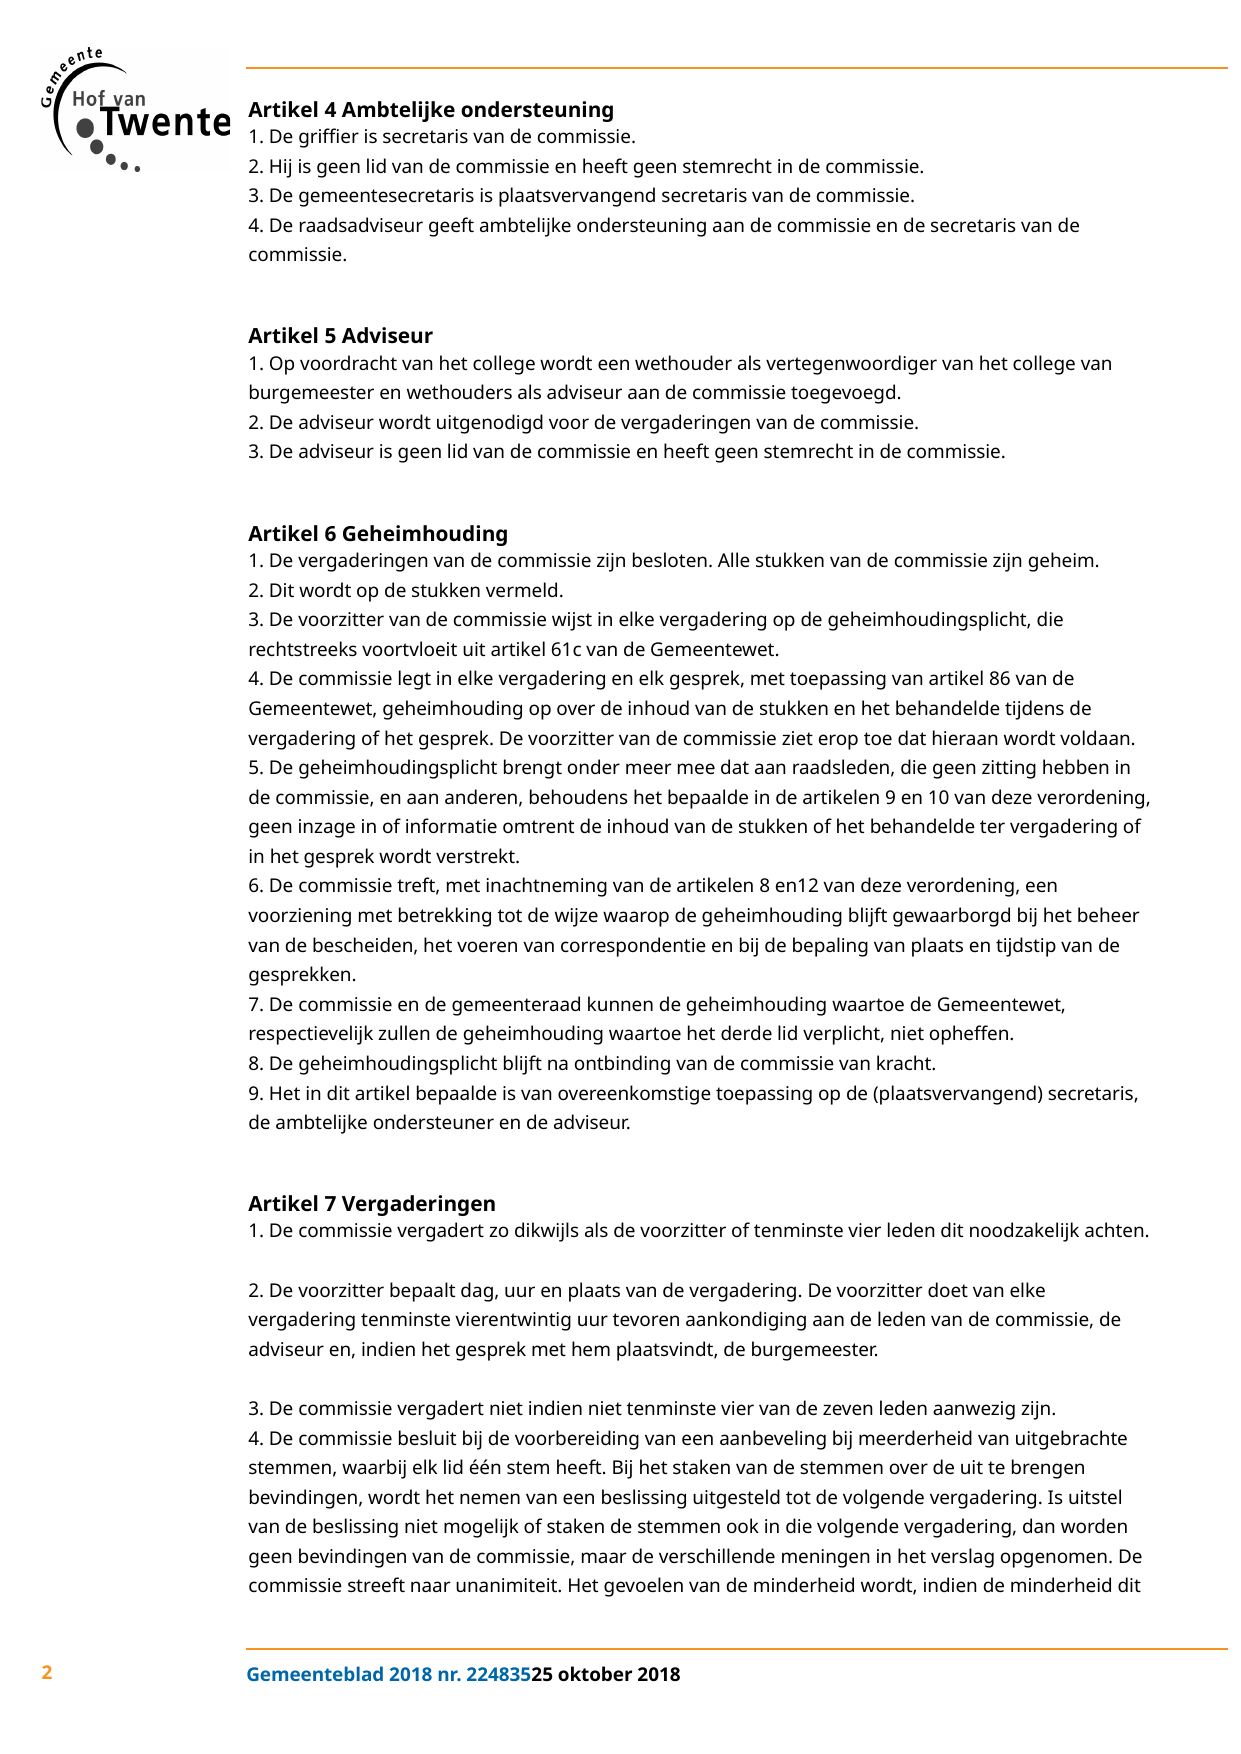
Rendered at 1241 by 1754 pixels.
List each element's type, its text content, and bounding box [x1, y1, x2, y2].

text 1. De griffier is secretaris van de commissie. [248, 123, 1152, 149]
text 2. Dit wordt op de stukken vermeld. [248, 577, 1152, 602]
text 3. De adviseur is geen lid van de commissie en heeft geen stemrecht in de commissie. [248, 439, 1152, 464]
text 1. De vergaderingen van de commissie zijn besloten. Alle stukken van de commissie zijn geheim. [248, 547, 1152, 573]
text Artikel 5 Adviseur [248, 322, 1152, 350]
text 8. De geheimhoudingsplicht blijft na ontbinding van de commissie van kracht. [248, 1050, 1152, 1076]
text 2. De voorzitter bepaalt dag, uur en plaats van de vergadering. De voorzitter doet van elke vergadering tenminste vierentwintig uur tevoren aankondiging aan de leden van de commissie, de adviseur en, indien het gesprek met hem plaatsvindt, de burgemeester. [248, 1277, 1152, 1362]
text 6. De commissie treft, met inachtneming van de artikelen 8 en12 van deze verordening, een voorziening met betrekking tot de wijze waarop de geheimhouding blijft gewaarborgd bij het beheer van de bescheiden, het voeren van correspondentie en bij de bepaling van plaats en tijdstip van de gesprekken. [248, 873, 1152, 987]
text 1. Op voordracht van het college wordt een wethouder als vertegenwoordiger van het college van burgemeester en wethouders als adviseur aan de commissie toegevoegd. [248, 350, 1152, 405]
text 3. De voorzitter van de commissie wijst in elke vergadering op de geheimhoudingsplicht, die rechtstreeks voortvloeit uit artikel 61c van de Gemeentewet. [248, 606, 1152, 662]
text Artikel 7 Vergaderingen [248, 1189, 1152, 1218]
text 5. De geheimhoudingsplicht brengt onder meer mee dat aan raadsleden, die geen zitting hebben in de commissie, en aan anderen, behoudens het bepaalde in de artikelen 9 en 10 van deze verordening, geen inzage in of informatie omtrent de inhoud van de stukken of het behandelde ter vergadering of in het gesprek wordt verstrekt. [248, 754, 1152, 869]
text Artikel 4 Ambtelijke ondersteuning [248, 95, 1152, 123]
text 3. De commissie vergadert niet indien niet tenminste vier van de zeven leden aanwezig zijn. [248, 1395, 1152, 1421]
text Artikel 6 Geheimhouding [248, 519, 1152, 547]
text 7. De commissie en de gemeenteraad kunnen de geheimhouding waartoe de Gemeentewet, respectievelijk zullen de geheimhouding waartoe het derde lid verplicht, niet opheffen. [248, 991, 1152, 1046]
picture [41, 47, 231, 172]
text 2. Hij is geen lid van de commissie en heeft geen stemrecht in de commissie. [248, 153, 1152, 178]
text 9. Het in dit artikel bepaalde is van overeenkomstige toepassing op de (plaatsvervangend) secretaris, de ambtelijke ondersteuner en de adviseur. [248, 1080, 1152, 1135]
text 1. De commissie vergadert zo dikwijls als de voorzitter of tenminste vier leden dit noodzakelijk achten. [248, 1218, 1152, 1243]
text 4. De raadsadviseur geeft ambtelijke ondersteuning aan de commissie en de secretaris van de commissie. [248, 212, 1152, 267]
text 2. De adviseur wordt uitgenodigd voor de vergaderingen van de commissie. [248, 409, 1152, 435]
text 3. De gemeentesecretaris is plaatsvervangend secretaris van de commissie. [248, 182, 1152, 208]
text 4. De commissie legt in elke vergadering en elk gesprek, met toepassing van artikel 86 van de Gemeentewet, geheimhouding op over de inhoud van de stukken en het behandelde tijdens de vergadering of het gesprek. De voorzitter van de commissie ziet erop toe dat hieraan wordt voldaan. [248, 666, 1152, 750]
text 4. De commissie besluit bij de voorbereiding van een aanbeveling bij meerderheid van uitgebrachte stemmen, waarbij elk lid één stem heeft. Bij het staken van de stemmen over de uit te brengen bevindingen, wordt het nemen van een beslissing uitgesteld tot de volgende vergadering. Is uitstel van de beslissing niet mogelijk of staken de stemmen ook in die volgende vergadering, dan worden geen bevindingen van de commissie, maar de verschillende meningen in het verslag opgenomen. De commissie streeft naar unanimiteit. Het gevoelen van de minderheid wordt, indien de minderheid dit [248, 1425, 1152, 1598]
